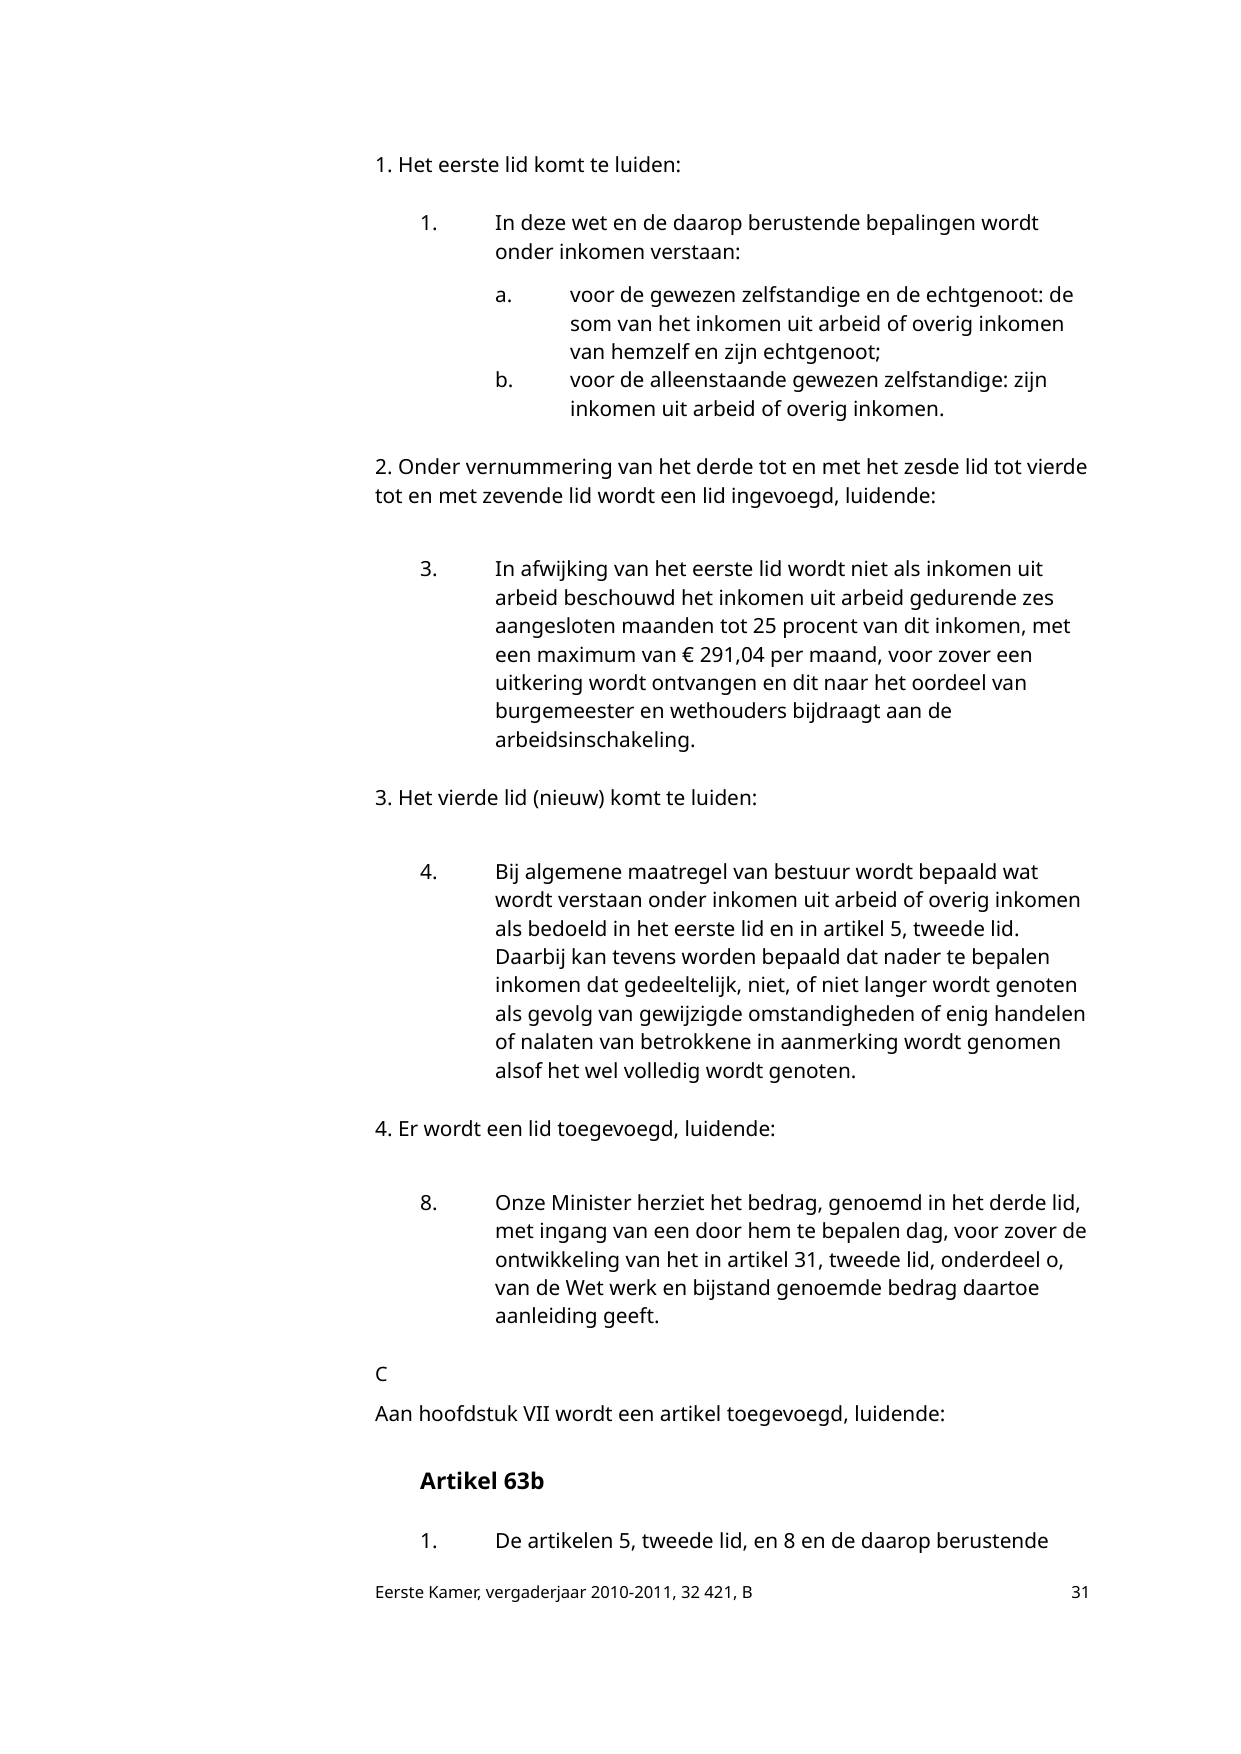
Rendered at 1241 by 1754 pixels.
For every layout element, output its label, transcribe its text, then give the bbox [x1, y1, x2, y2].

list In deze wet en de daarop berustende bepalingen wordt onder inkomen verstaan: [420, 208, 1090, 265]
subtitle Artikel 63b [420, 1465, 1090, 1496]
list voor de gewezen zelfstandige en de echtgenoot: de som van het inkomen uit arbeid of overig inkomen van hemzelf en zijn echtgenoot; [495, 280, 1090, 366]
text 1. Het eerste lid komt te luiden: [375, 150, 1090, 178]
list Bij algemene maatregel van bestuur wordt bepaald wat wordt verstaan onder inkomen uit arbeid of overig inkomen als bedoeld in het eerste lid en in artikel 5, tweede lid. Daarbij kan tevens worden bepaald dat nader te bepalen inkomen dat gedeeltelijk, niet, of niet langer wordt genoten als gevolg van gewijzigde omstandigheden of enig handelen of nalaten van betrokkene in aanmerking wordt genomen alsof het wel volledig wordt genoten. [420, 857, 1090, 1084]
list In afwijking van het eerste lid wordt niet als inkomen uit arbeid beschouwd het inkomen uit arbeid gedurende zes aangesloten maanden tot 25 procent van dit inkomen, met een maximum van € 291,04 per maand, voor zover een uitkering wordt ontvangen en dit naar het oordeel van burgemeester en wethouders bijdraagt aan de arbeidsinschakeling. [420, 554, 1090, 753]
list De artikelen 5, tweede lid, en 8 en de daarop berustende [420, 1526, 1090, 1554]
text Aan hoofdstuk VII wordt een artikel toegevoegd, luidende: [375, 1399, 1090, 1427]
text C [375, 1360, 1090, 1387]
text 3. Het vierde lid (nieuw) komt te luiden: [375, 783, 1090, 812]
text 2. Onder vernummering van het derde tot en met het zesde lid tot vierde tot en met zevende lid wordt een lid ingevoegd, luidende: [375, 452, 1090, 509]
text 4. Er wordt een lid toegevoegd, luidende: [375, 1114, 1090, 1143]
list voor de alleenstaande gewezen zelfstandige: zijn inkomen uit arbeid of overig inkomen. [495, 366, 1090, 422]
list Onze Minister herziet het bedrag, genoemd in het derde lid, met ingang van een door hem te bepalen dag, voor zover de ontwikkeling van het in artikel 31, tweede lid, onderdeel o, van de Wet werk en bijstand genoemde bedrag daartoe aanleiding geeft. [420, 1188, 1090, 1330]
